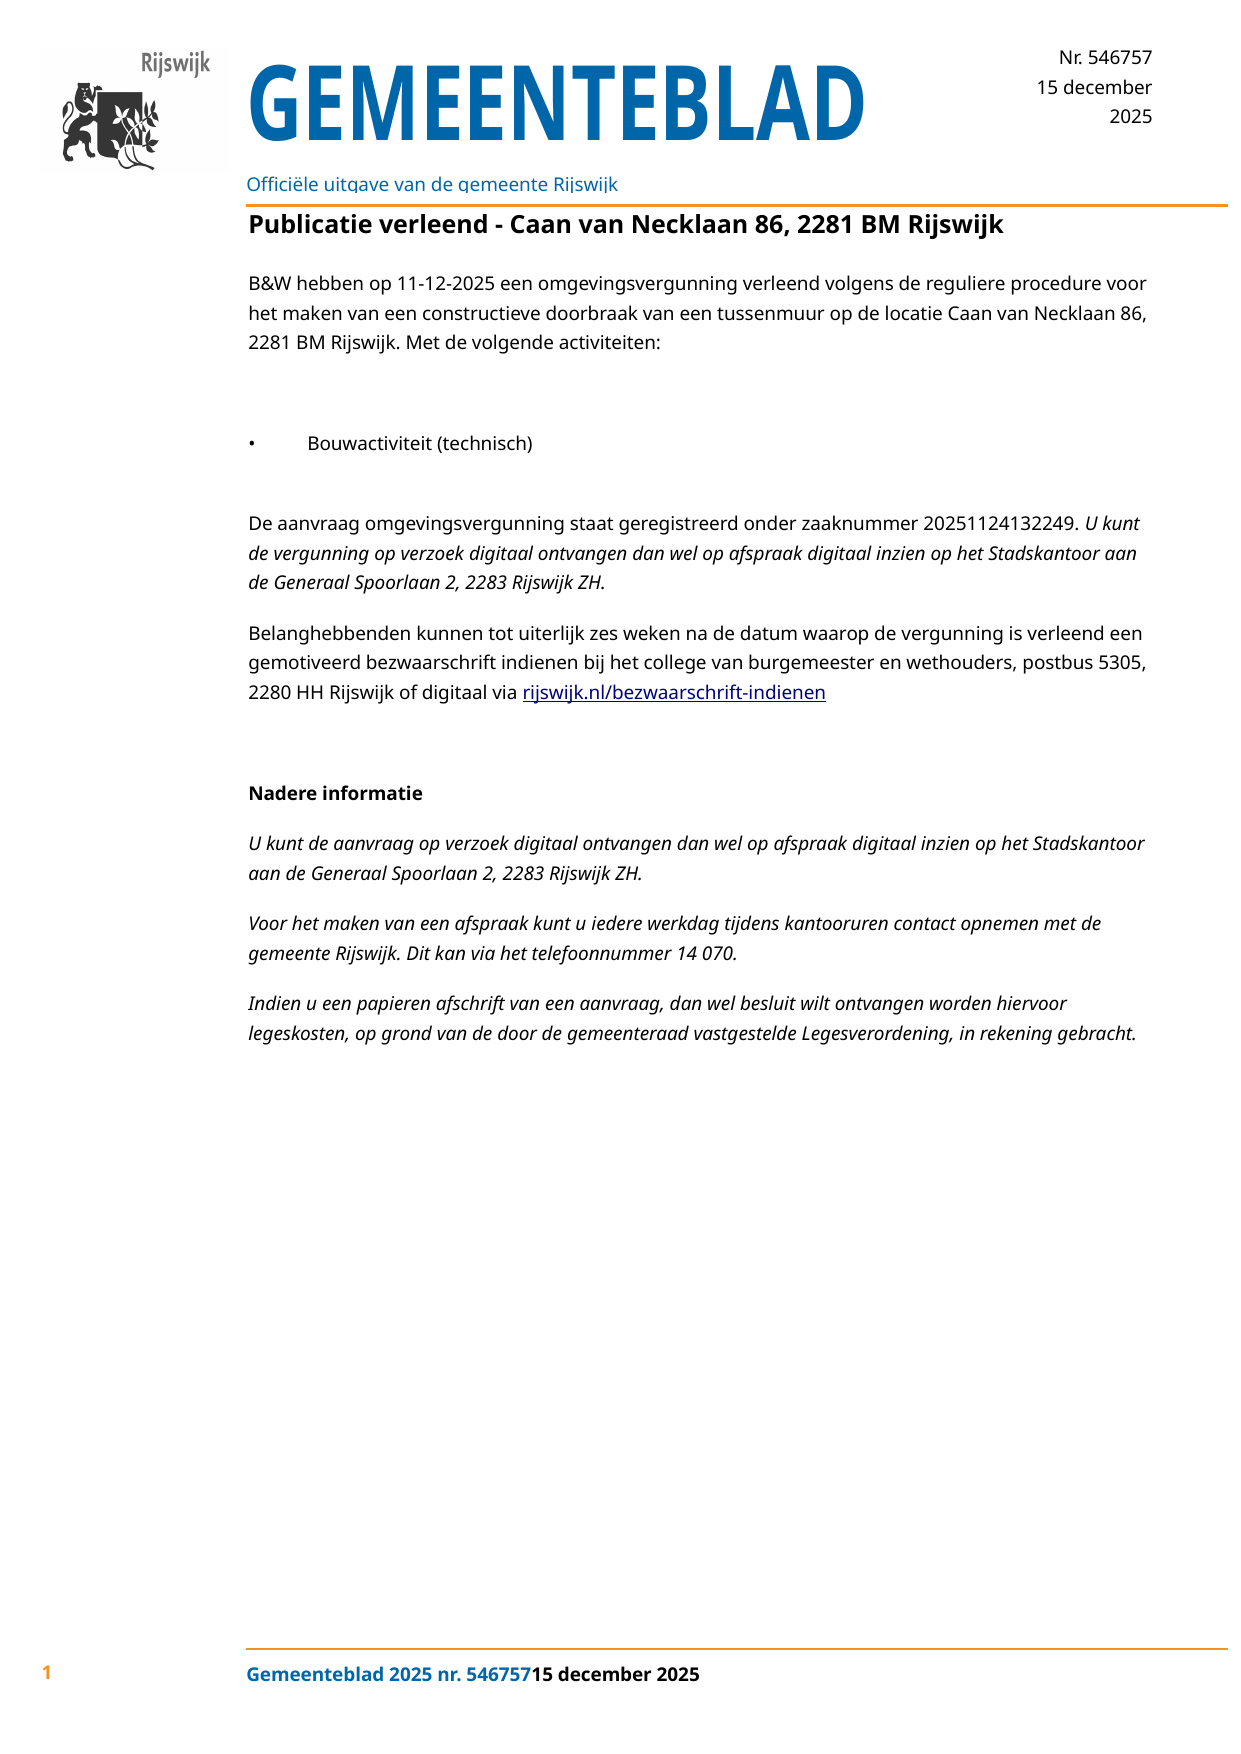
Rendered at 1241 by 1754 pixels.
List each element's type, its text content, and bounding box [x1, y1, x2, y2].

list Bouwactiviteit (technisch) [248, 430, 1152, 456]
text Nadere informatie [248, 780, 1152, 806]
text Publicatie verleend - Caan van Necklaan 86, 2281 BM Rijswijk [248, 207, 1152, 241]
picture [41, 47, 231, 172]
text Voor het maken van een afspraak kunt u iedere werkdag tijdens kantooruren contact opnemen met de gemeente Rijswijk. Dit kan via het telefoonnummer 14 070. [248, 910, 1152, 966]
text B&W hebben op 11-12-2025 een omgevingsvergunning verleend volgens de reguliere procedure voor het maken van een constructieve doorbraak van een tussenmuur op de locatie Caan van Necklaan 86, 2281 BM Rijswijk. Met de volgende activiteiten: [248, 270, 1152, 355]
text U kunt de aanvraag op verzoek digitaal ontvangen dan wel op afspraak digitaal inzien op het Stadskantoor aan de Generaal Spoorlaan 2, 2283 Rijswijk ZH. [248, 830, 1152, 886]
text Indien u een papieren afschrift van een aanvraag, dan wel besluit wilt ontvangen worden hiervoor legeskosten, op grond van de door de gemeenteraad vastgestelde Legesverordening, in rekening gebracht. [248, 990, 1152, 1046]
text De aanvraag omgevingsvergunning staat geregistreerd onder zaaknummer 20251124132249. U kunt de vergunning op verzoek digitaal ontvangen dan wel op afspraak digitaal inzien op het Stadskantoor aan de Generaal Spoorlaan 2, 2283 Rijswijk ZH. [248, 510, 1152, 595]
text Belanghebbenden kunnen tot uiterlijk zes weken na de datum waarop de vergunning is verleend een gemotiveerd bezwaarschrift indienen bij het college van burgemeester en wethouders, postbus 5305, 2280 HH Rijswijk of digitaal via rijswijk.nl/bezwaarschrift-indienen [248, 620, 1152, 705]
